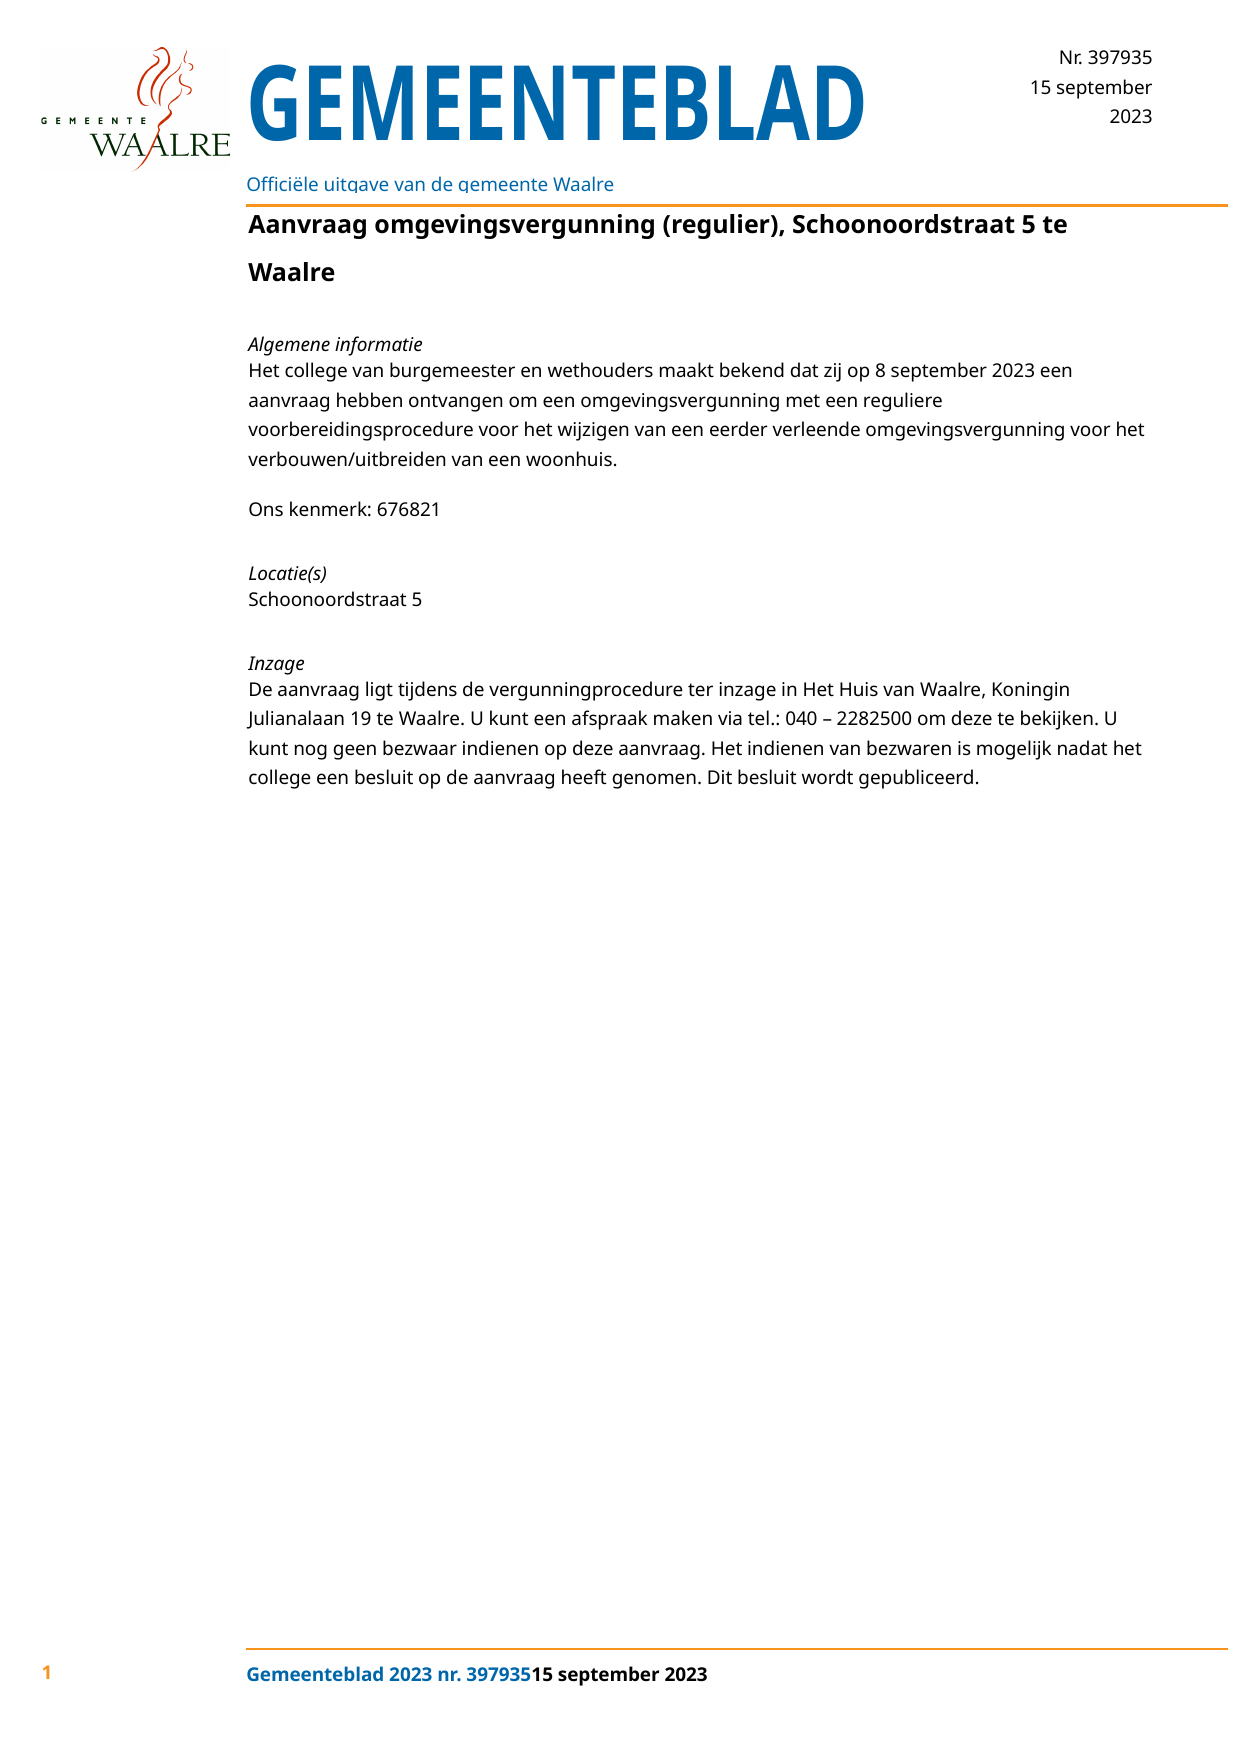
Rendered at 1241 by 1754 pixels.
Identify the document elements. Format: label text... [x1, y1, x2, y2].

text Algemene informatie [248, 331, 1152, 357]
text Schoonoordstraat 5 [248, 586, 1152, 612]
picture [41, 47, 231, 172]
text Locatie(s) [248, 560, 1152, 586]
text Inzage [248, 650, 1152, 676]
text Aanvraag omgevingsvergunning (regulier), Schoonoordstraat 5 te Waalre [248, 207, 1152, 288]
text Ons kenmerk: 676821 [248, 496, 1152, 522]
text De aanvraag ligt tijdens de vergunningprocedure ter inzage in Het Huis van Waalre, Koningin Julianalaan 19 te Waalre. U kunt een afspraak maken via tel.: 040 – 2282500 om deze te bekijken. U kunt nog geen bezwaar indienen op deze aanvraag. Het indienen van bezwaren is mogelijk nadat het college een besluit op de aanvraag heeft genomen. Dit besluit wordt gepubliceerd. [248, 676, 1152, 790]
text Het college van burgemeester en wethouders maakt bekend dat zij op 8 september 2023 een aanvraag hebben ontvangen om een omgevingsvergunning met een reguliere voorbereidingsprocedure voor het wijzigen van een eerder verleende omgevingsvergunning voor het verbouwen/uitbreiden van een woonhuis. [248, 357, 1152, 472]
